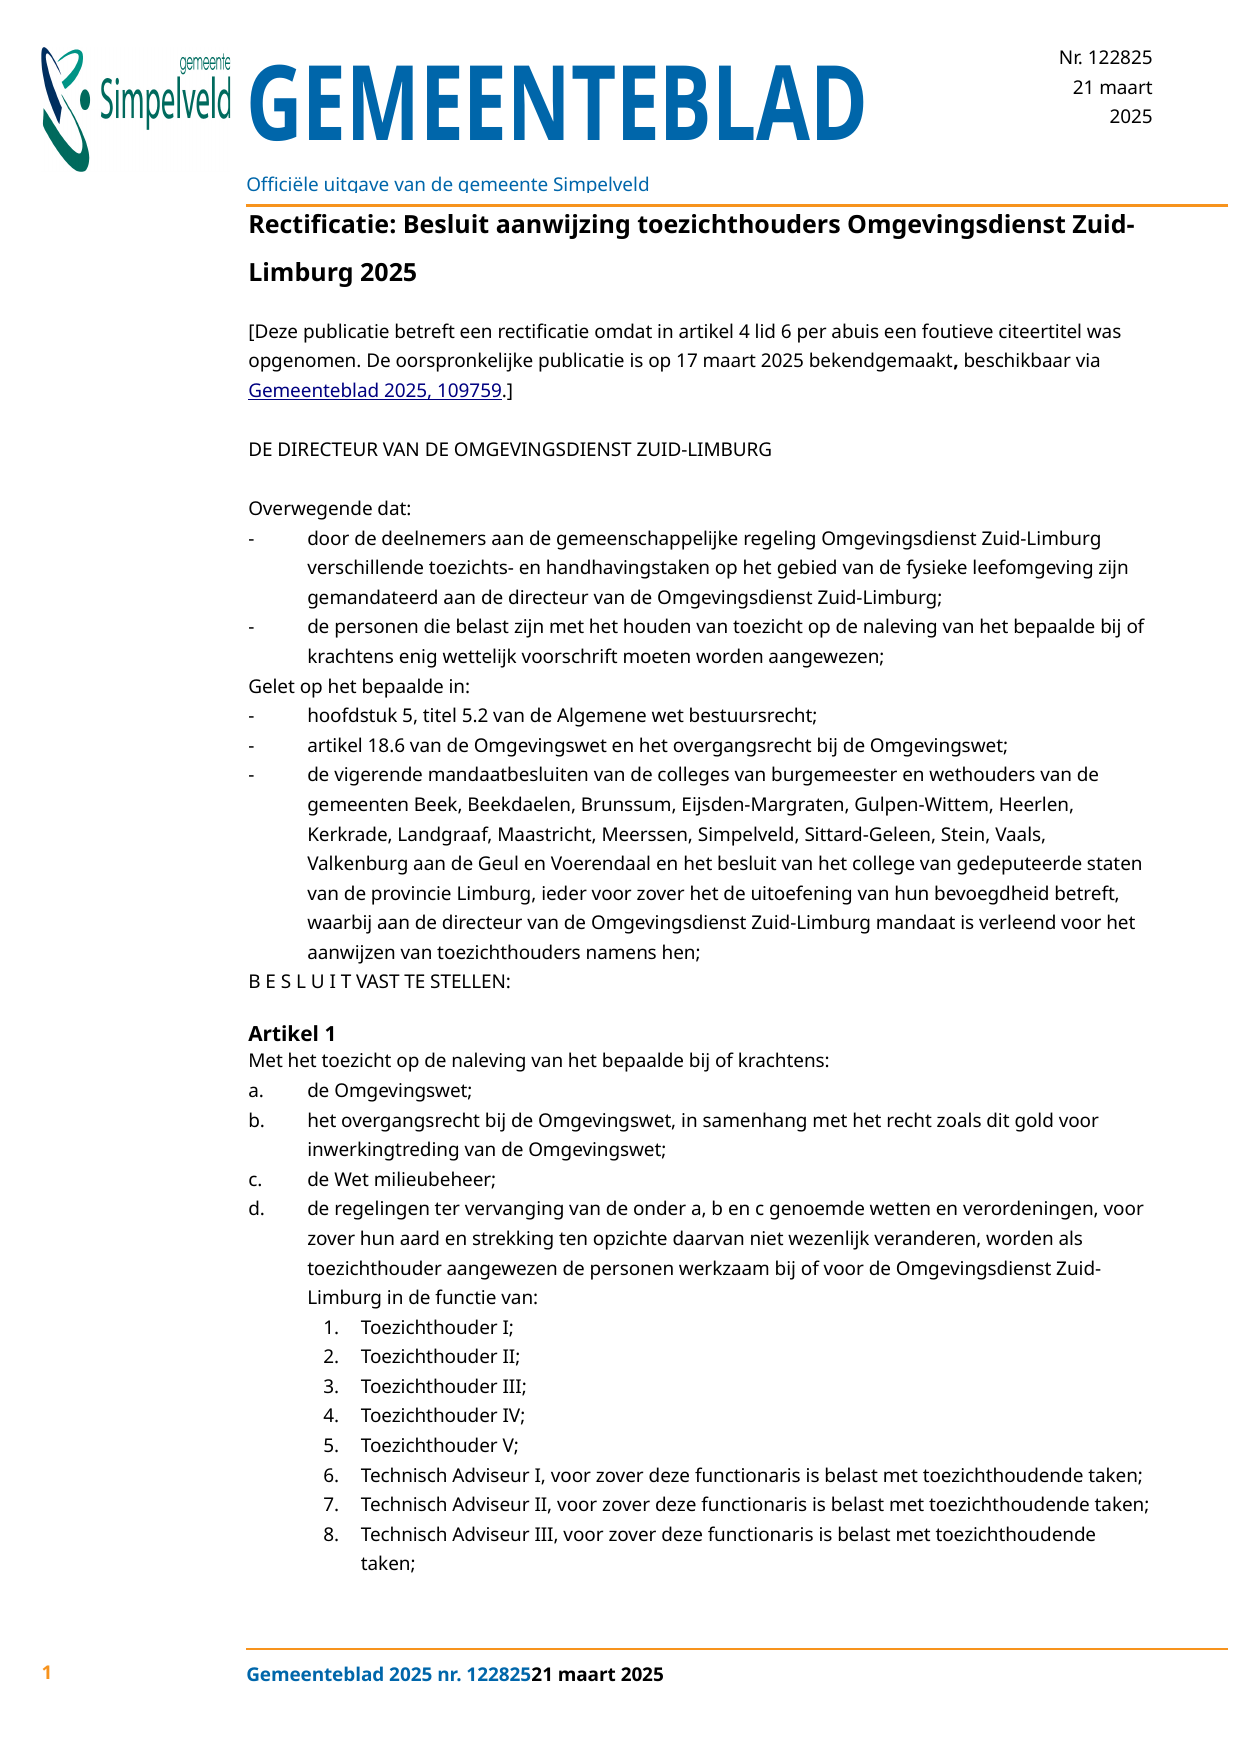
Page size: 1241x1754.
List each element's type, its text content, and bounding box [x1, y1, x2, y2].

text Gelet op het bepaalde in: [248, 673, 1152, 699]
picture [41, 47, 231, 172]
list Toezichthouder II; [323, 1343, 1152, 1369]
list Toezichthouder V; [323, 1432, 1152, 1458]
list Technisch Adviseur I, voor zover deze functionaris is belast met toezichthoudende taken; [323, 1462, 1152, 1487]
list hoofdstuk 5, titel 5.2 van de Algemene wet bestuursrecht; [248, 702, 1152, 728]
list Toezichthouder I; [323, 1314, 1152, 1339]
text Overwegende dat: [248, 495, 1152, 521]
list Toezichthouder III; [323, 1373, 1152, 1399]
list Toezichthouder IV; [323, 1403, 1152, 1428]
text DE DIRECTEUR VAN DE OMGEVINGSDIENST ZUID-LIMBURG [248, 436, 1152, 462]
text Artikel 1 [248, 1019, 1152, 1048]
list de personen die belast zijn met het houden van toezicht op de naleving van het bepaalde bij of krachtens enig wettelijk voorschrift moeten worden aangewezen; [248, 614, 1152, 669]
list de vigerende mandaatbesluiten van de colleges van burgemeester en wethouders van de gemeenten Beek, Beekdaelen, Brunssum, Eijsden-Margraten, Gulpen-Wittem, Heerlen, Kerkrade, Landgraaf, Maastricht, Meerssen, Simpelveld, Sittard-Geleen, Stein, Vaals, Valkenburg aan de Geul en Voerendaal en het besluit van het college van gedeputeerde staten van de provincie Limburg, ieder voor zover het de uitoefening van hun bevoegdheid betreft, waarbij aan de directeur van de Omgevingsdienst Zuid-Limburg mandaat is verleend voor het aanwijzen van toezichthouders namens hen; [248, 762, 1152, 965]
text Met het toezicht op de naleving van het bepaalde bij of krachtens: [248, 1048, 1152, 1073]
list Technisch Adviseur II, voor zover deze functionaris is belast met toezichthoudende taken; [323, 1491, 1152, 1517]
list door de deelnemers aan de gemeenschappelijke regeling Omgevingsdienst Zuid-Limburg verschillende toezichts- en handhavingstaken op het gebied van de fysieke leefomgeving zijn gemandateerd aan de directeur van de Omgevingsdienst Zuid-Limburg; [248, 525, 1152, 610]
list de regelingen ter vervanging van de onder a, b en c genoemde wetten en verordeningen, voor zover hun aard en strekking ten opzichte daarvan niet wezenlijk veranderen, worden als toezichthouder aangewezen de personen werkzaam bij of voor de Omgevingsdienst Zuid-Limburg in de functie van: [248, 1196, 1152, 1310]
text B E S L U I T VAST TE STELLEN: [248, 969, 1152, 994]
text [Deze publicatie betreft een rectificatie omdat in artikel 4 lid 6 per abuis een foutieve citeertitel was opgenomen. De oorspronkelijke publicatie is op 17 maart 2025 bekendgemaakt, beschikbaar via Gemeenteblad 2025, 109759.] [248, 318, 1152, 403]
list de Wet milieubeheer; [248, 1166, 1152, 1192]
list Technisch Adviseur III, voor zover deze functionaris is belast met toezichthoudende taken; [323, 1521, 1152, 1576]
list de Omgevingswet; [248, 1077, 1152, 1103]
text Rectificatie: Besluit aanwijzing toezichthouders Omgevingsdienst Zuid-Limburg 2025 [248, 207, 1152, 288]
list het overgangsrecht bij de Omgevingswet, in samenhang met het recht zoals dit gold voor inwerkingtreding van de Omgevingswet; [248, 1107, 1152, 1162]
list artikel 18.6 van de Omgevingswet en het overgangsrecht bij de Omgevingswet; [248, 732, 1152, 758]
